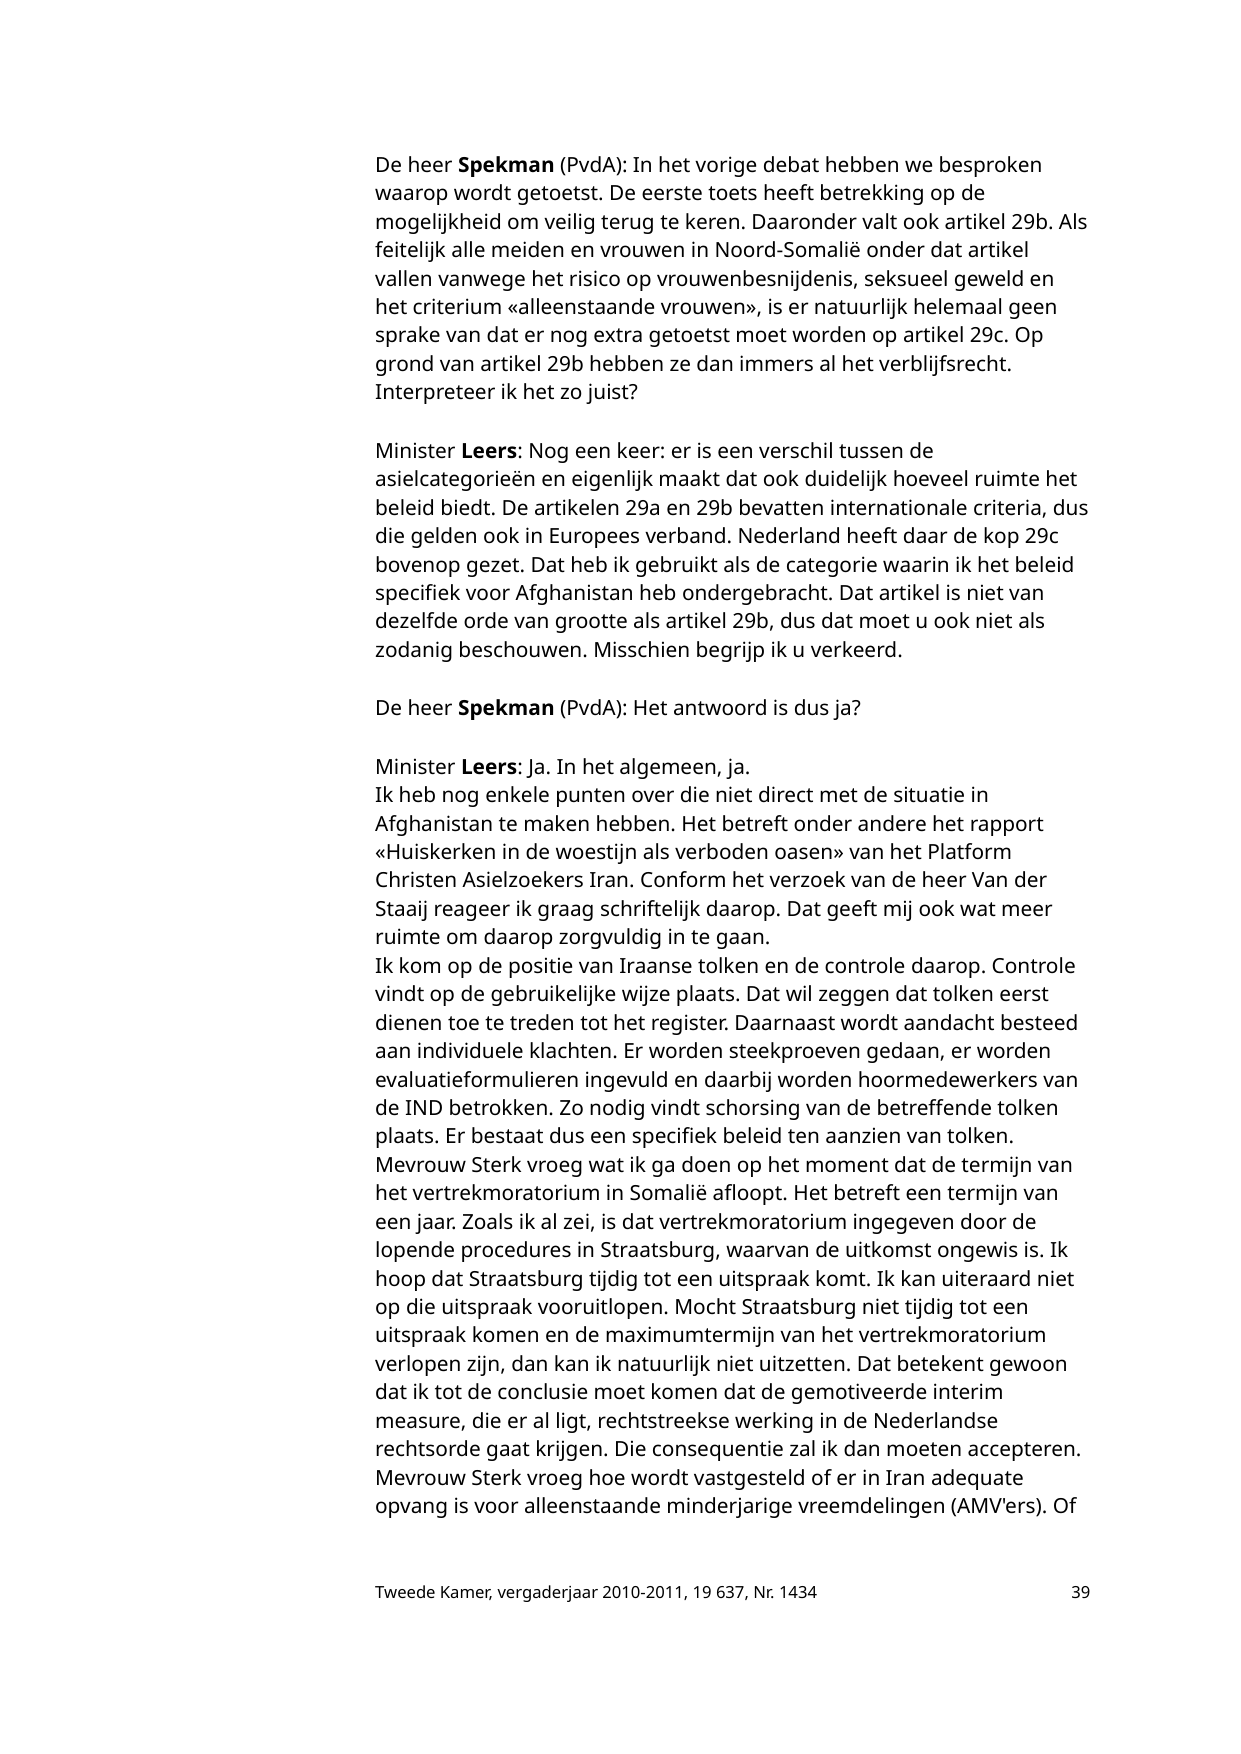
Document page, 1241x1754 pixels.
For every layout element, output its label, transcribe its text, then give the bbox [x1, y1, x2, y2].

text Mevrouw Sterk vroeg hoe wordt vastgesteld of er in Iran adequate opvang is voor alleenstaande minderjarige vreemdelingen (AMV'ers). Of [375, 1463, 1090, 1520]
text De heer Spekman (PvdA): In het vorige debat hebben we besproken waarop wordt getoetst. De eerste toets heeft betrekking op de mogelijkheid om veilig terug te keren. Daaronder valt ook artikel 29b. Als feitelijk alle meiden en vrouwen in Noord-Somalië onder dat artikel vallen vanwege het risico op vrouwenbesnijdenis, seksueel geweld en het criterium «alleenstaande vrouwen», is er natuurlijk helemaal geen sprake van dat er nog extra getoetst moet worden op artikel 29c. Op grond van artikel 29b hebben ze dan immers al het verblijfsrecht. Interpreteer ik het zo juist? [375, 150, 1090, 406]
text Ik heb nog enkele punten over die niet direct met de situatie in Afghanistan te maken hebben. Het betreft onder andere het rapport «Huiskerken in de woestijn als verboden oasen» van het Platform Christen Asielzoekers Iran. Conform het verzoek van de heer Van der Staaij reageer ik graag schriftelijk daarop. Dat geeft mij ook wat meer ruimte om daarop zorgvuldig in te gaan. [375, 780, 1090, 951]
text De heer Spekman (PvdA): Het antwoord is dus ja? [375, 693, 1090, 722]
text Minister Leers: Ja. In het algemeen, ja. [375, 752, 1090, 780]
text Mevrouw Sterk vroeg wat ik ga doen op het moment dat de termijn van het vertrekmoratorium in Somalië afloopt. Het betreft een termijn van een jaar. Zoals ik al zei, is dat vertrekmoratorium ingegeven door de lopende procedures in Straatsburg, waarvan de uitkomst ongewis is. Ik hoop dat Straatsburg tijdig tot een uitspraak komt. Ik kan uiteraard niet op die uitspraak vooruitlopen. Mocht Straatsburg niet tijdig tot een uitspraak komen en de maximumtermijn van het vertrekmoratorium verlopen zijn, dan kan ik natuurlijk niet uitzetten. Dat betekent gewoon dat ik tot de conclusie moet komen dat de gemotiveerde interim measure, die er al ligt, rechtstreekse werking in de Nederlandse rechtsorde gaat krijgen. Die consequentie zal ik dan moeten accepteren. [375, 1150, 1090, 1463]
text Minister Leers: Nog een keer: er is een verschil tussen de asielcategorieën en eigenlijk maakt dat ook duidelijk hoeveel ruimte het beleid biedt. De artikelen 29a en 29b bevatten internationale criteria, dus die gelden ook in Europees verband. Nederland heeft daar de kop 29c bovenop gezet. Dat heb ik gebruikt als de categorie waarin ik het beleid specifiek voor Afghanistan heb ondergebracht. Dat artikel is niet van dezelfde orde van grootte als artikel 29b, dus dat moet u ook niet als zodanig beschouwen. Misschien begrijp ik u verkeerd. [375, 436, 1090, 663]
text Ik kom op de positie van Iraanse tolken en de controle daarop. Controle vindt op de gebruikelijke wijze plaats. Dat wil zeggen dat tolken eerst dienen toe te treden tot het register. Daarnaast wordt aandacht besteed aan individuele klachten. Er worden steekproeven gedaan, er worden evaluatieformulieren ingevuld en daarbij worden hoormedewerkers van de IND betrokken. Zo nodig vindt schorsing van de betreffende tolken plaats. Er bestaat dus een specifiek beleid ten aanzien van tolken. [375, 951, 1090, 1150]
